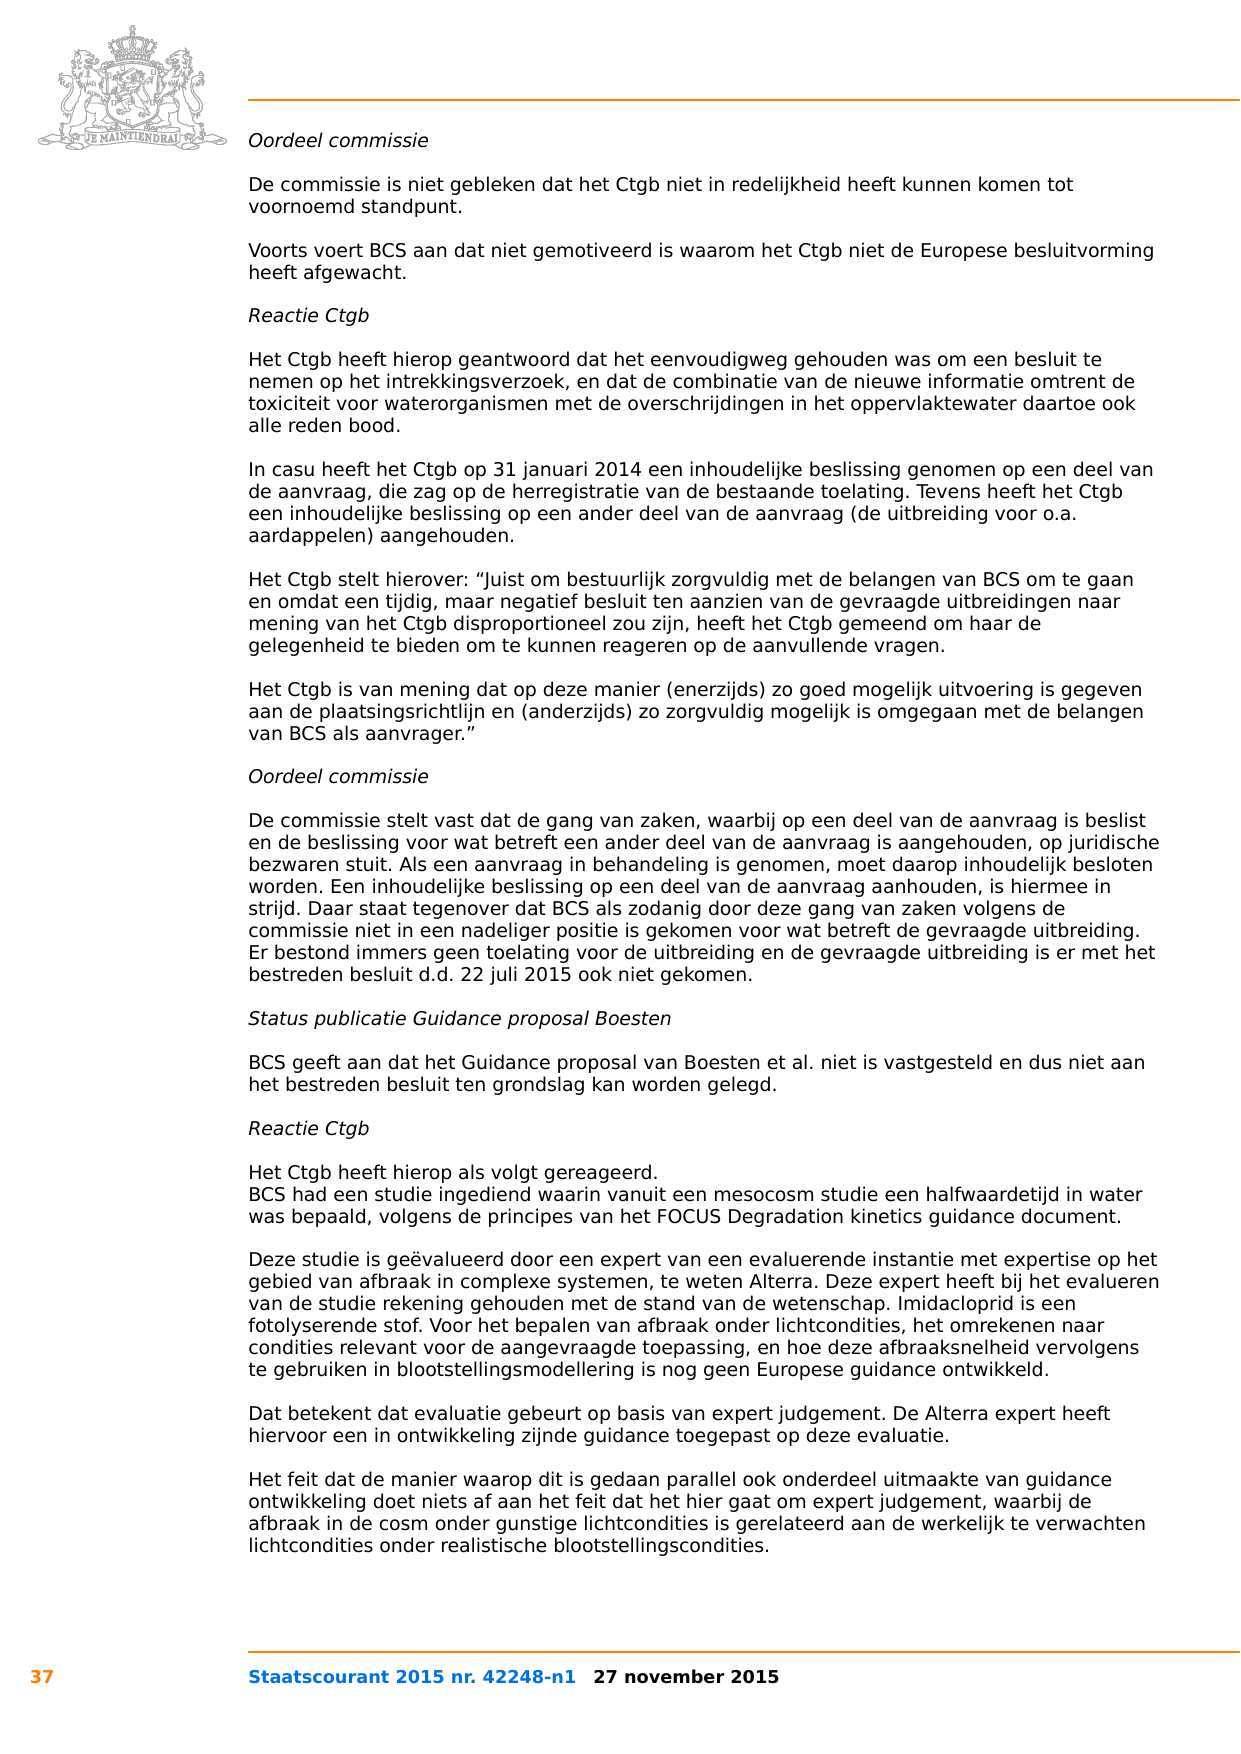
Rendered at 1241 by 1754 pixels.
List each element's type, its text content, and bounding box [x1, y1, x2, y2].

text Het Ctgb heeft hierop geantwoord dat het eenvoudigweg gehouden was om een besluit te nemen op het intrekkingsverzoek, en dat de combinatie van de nieuwe informatie omtrent de toxiciteit voor waterorganismen met de overschrijdingen in het oppervlaktewater daartoe ook alle reden bood. [248, 349, 1163, 437]
text In casu heeft het Ctgb op 31 januari 2014 een inhoudelijke beslissing genomen op een deel van de aanvraag, die zag op de herregistratie van de bestaande toelating. Tevens heeft het Ctgb een inhoudelijke beslissing op een ander deel van de aanvraag (de uitbreiding voor o.a. aardappelen) aangehouden. [248, 459, 1163, 547]
text Het feit dat de manier waarop dit is gedaan parallel ook onderdeel uitmaakte van guidance ontwikkeling doet niets af aan het feit dat het hier gaat om expert judgement, waarbij de afbraak in de cosm onder gunstige lichtcondities is gerelateerd aan de werkelijk te verwachten lichtcondities onder realistische blootstellingscondities. [248, 1469, 1163, 1557]
text Deze studie is geëvalueerd door een expert van een evaluerende instantie met expertise op het gebied van afbraak in complexe systemen, te weten Alterra. Deze expert heeft bij het evalueren van de studie rekening gehouden met de stand van de wetenschap. Imidacloprid is een fotolyserende stof. Voor het bepalen van afbraak onder lichtcondities, het omrekenen naar condities relevant voor de aangevraagde toepassing, en hoe deze afbraaksnelheid vervolgens te gebruiken in blootstellingsmodellering is nog geen Europese guidance ontwikkeld. [248, 1249, 1163, 1381]
text Dat betekent dat evaluatie gebeurt op basis van expert judgement. De Alterra expert heeft hiervoor een in ontwikkeling zijnde guidance toegepast op deze evaluatie. [248, 1403, 1163, 1447]
text Voorts voert BCS aan dat niet gemotiveerd is waarom het Ctgb niet de Europese besluitvorming heeft afgewacht. [248, 239, 1163, 283]
text BCS had een studie ingediend waarin vanuit een mesocosm studie een halfwaardetijd in water was bepaald, volgens de principes van het FOCUS Degradation kinetics guidance document. [248, 1183, 1163, 1227]
text Het Ctgb stelt hierover: “Juist om bestuurlijk zorgvuldig met de belangen van BCS om te gaan en omdat een tijdig, maar negatief besluit ten aanzien van de gevraagde uitbreidingen naar mening van het Ctgb disproportioneel zou zijn, heeft het Ctgb gemeend om haar de gelegenheid te bieden om te kunnen reageren op de aanvullende vragen. [248, 569, 1163, 657]
subtitle Reactie Ctgb [248, 305, 1163, 327]
subtitle Reactie Ctgb [248, 1118, 1163, 1140]
text De commissie stelt vast dat de gang van zaken, waarbij op een deel van de aanvraag is beslist en de beslissing voor wat betreft een ander deel van de aanvraag is aangehouden, op juridische bezwaren stuit. Als een aanvraag in behandeling is genomen, moet daarop inhoudelijk besloten worden. Een inhoudelijke beslissing op een deel van de aanvraag aanhouden, is hiermee in strijd. Daar staat tegenover dat BCS als zodanig door deze gang van zaken volgens de commissie niet in een nadeliger positie is gekomen voor wat betreft de gevraagde uitbreiding. Er bestond immers geen toelating voor de uitbreiding en de gevraagde uitbreiding is er met het bestreden besluit d.d. 22 juli 2015 ook niet gekomen. [248, 810, 1163, 986]
text De commissie is niet gebleken dat het Ctgb niet in redelijkheid heeft kunnen komen tot voornoemd standpunt. [248, 174, 1163, 218]
subtitle Oordeel commissie [248, 130, 1163, 152]
subtitle Status publicatie Guidance proposal Boesten [248, 1008, 1163, 1030]
picture [38, 25, 227, 150]
text Het Ctgb heeft hierop als volgt gereageerd. [248, 1162, 1163, 1183]
text BCS geeft aan dat het Guidance proposal van Boesten et al. niet is vastgesteld en dus niet aan het bestreden besluit ten grondslag kan worden gelegd. [248, 1052, 1163, 1096]
text Het Ctgb is van mening dat op deze manier (enerzijds) zo goed mogelijk uitvoering is gegeven aan de plaatsingsrichtlijn en (anderzijds) zo zorgvuldig mogelijk is omgegaan met de belangen van BCS als aanvrager.” [248, 679, 1163, 744]
subtitle Oordeel commissie [248, 766, 1163, 788]
